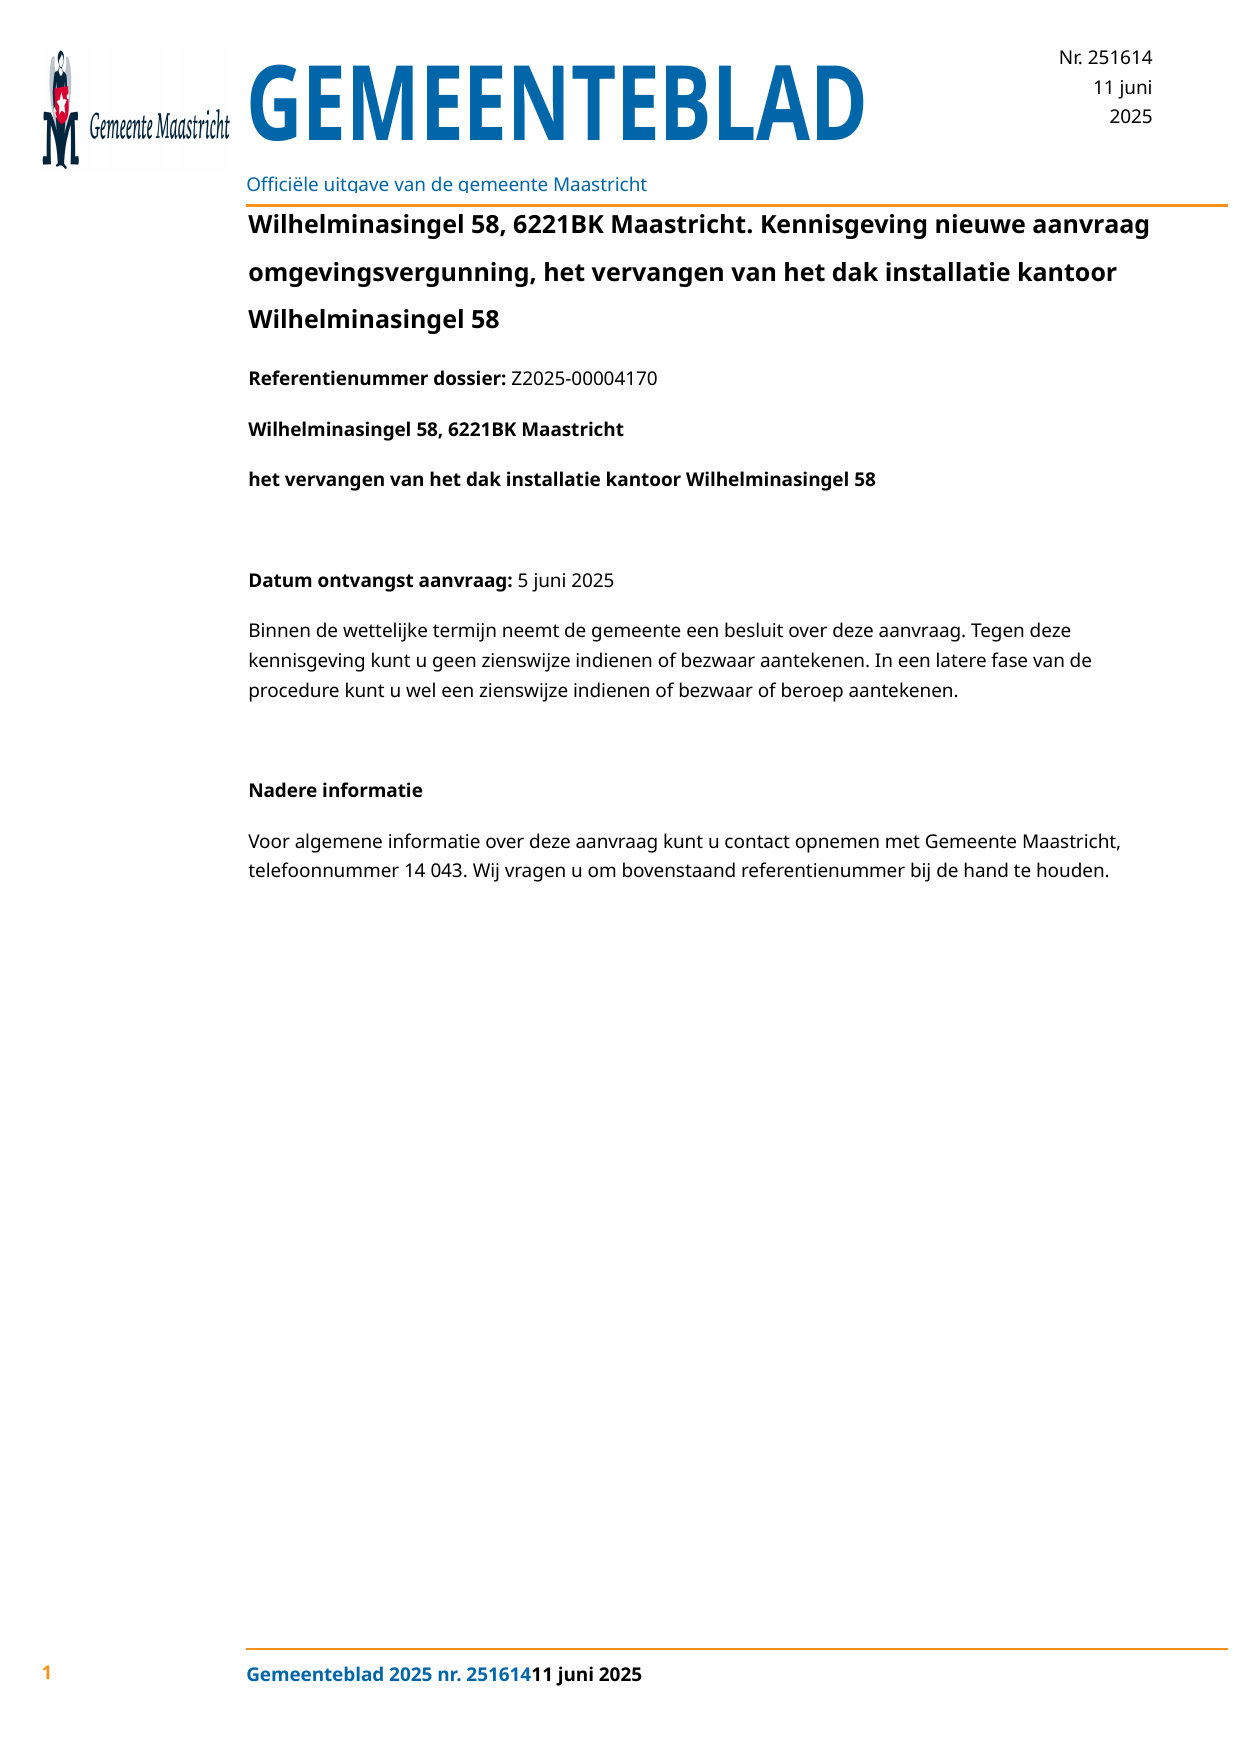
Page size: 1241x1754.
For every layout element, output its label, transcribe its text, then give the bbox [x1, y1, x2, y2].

text Wilhelminasingel 58, 6221BK Maastricht [248, 416, 1152, 442]
picture [41, 47, 231, 172]
text Wilhelminasingel 58, 6221BK Maastricht. Kennisgeving nieuwe aanvraag omgevingsvergunning, het vervangen van het dak installatie kantoor Wilhelminasingel 58 [248, 207, 1152, 336]
text Binnen de wettelijke termijn neemt de gemeente een besluit over deze aanvraag. Tegen deze kennisgeving kunt u geen zienswijze indienen of bezwaar aantekenen. In een latere fase van de procedure kunt u wel een zienswijze indienen of bezwaar of beroep aantekenen. [248, 618, 1152, 702]
text Datum ontvangst aanvraag: 5 juni 2025 [248, 567, 1152, 593]
text het vervangen van het dak installatie kantoor Wilhelminasingel 58 [248, 466, 1152, 492]
text Nadere informatie [248, 778, 1152, 803]
text Referentienummer dossier: Z2025-00004170 [248, 366, 1152, 391]
text Voor algemene informatie over deze aanvraag kunt u contact opnemen met Gemeente Maastricht, telefoonnummer 14 043. Wij vragen u om bovenstaand referentienummer bij de hand te houden. [248, 828, 1152, 883]
